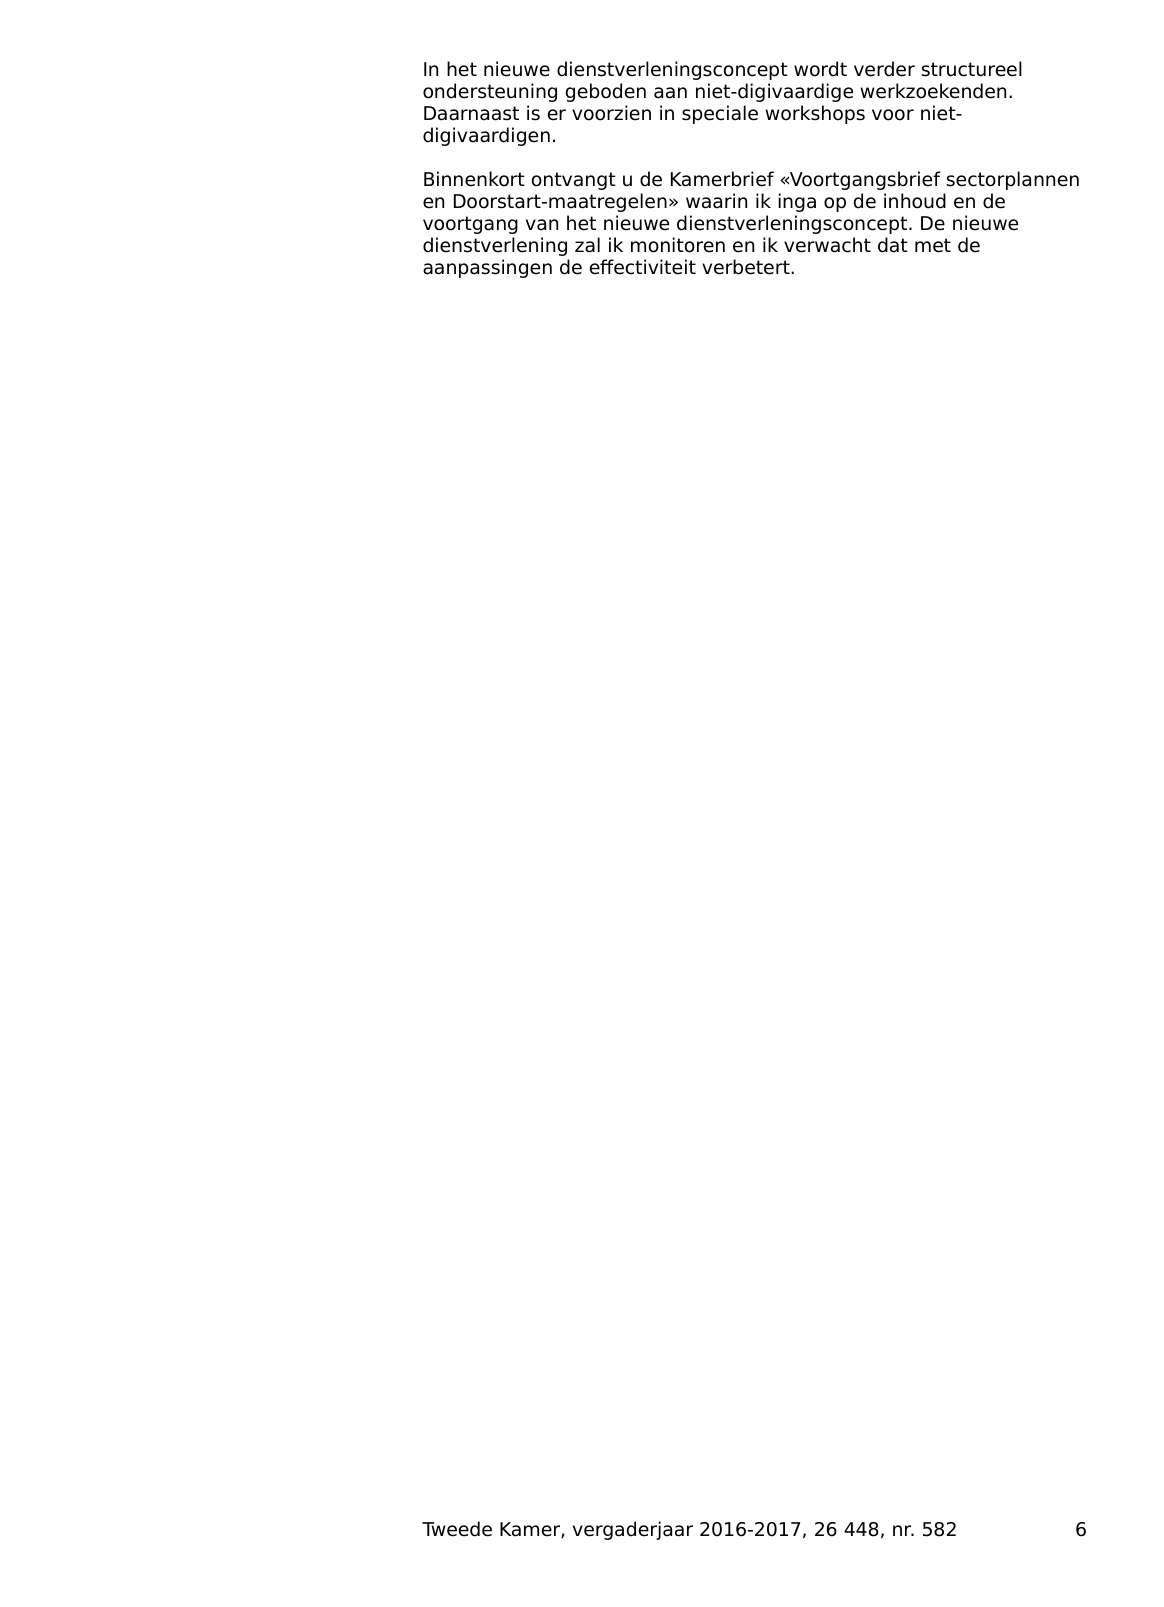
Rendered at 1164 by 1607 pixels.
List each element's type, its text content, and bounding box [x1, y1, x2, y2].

text In het nieuwe dienstverleningsconcept wordt verder structureel ondersteuning geboden aan niet-digivaardige werkzoekenden. Daarnaast is er voorzien in speciale workshops voor niet-digivaardigen. [422, 59, 1087, 147]
text Binnenkort ontvangt u de Kamerbrief «Voortgangsbrief sectorplannen en Doorstart-maatregelen» waarin ik inga op de inhoud en de voortgang van het nieuwe dienstverleningsconcept. De nieuwe dienstverlening zal ik monitoren en ik verwacht dat met de aanpassingen de effectiviteit verbetert. [422, 169, 1087, 279]
